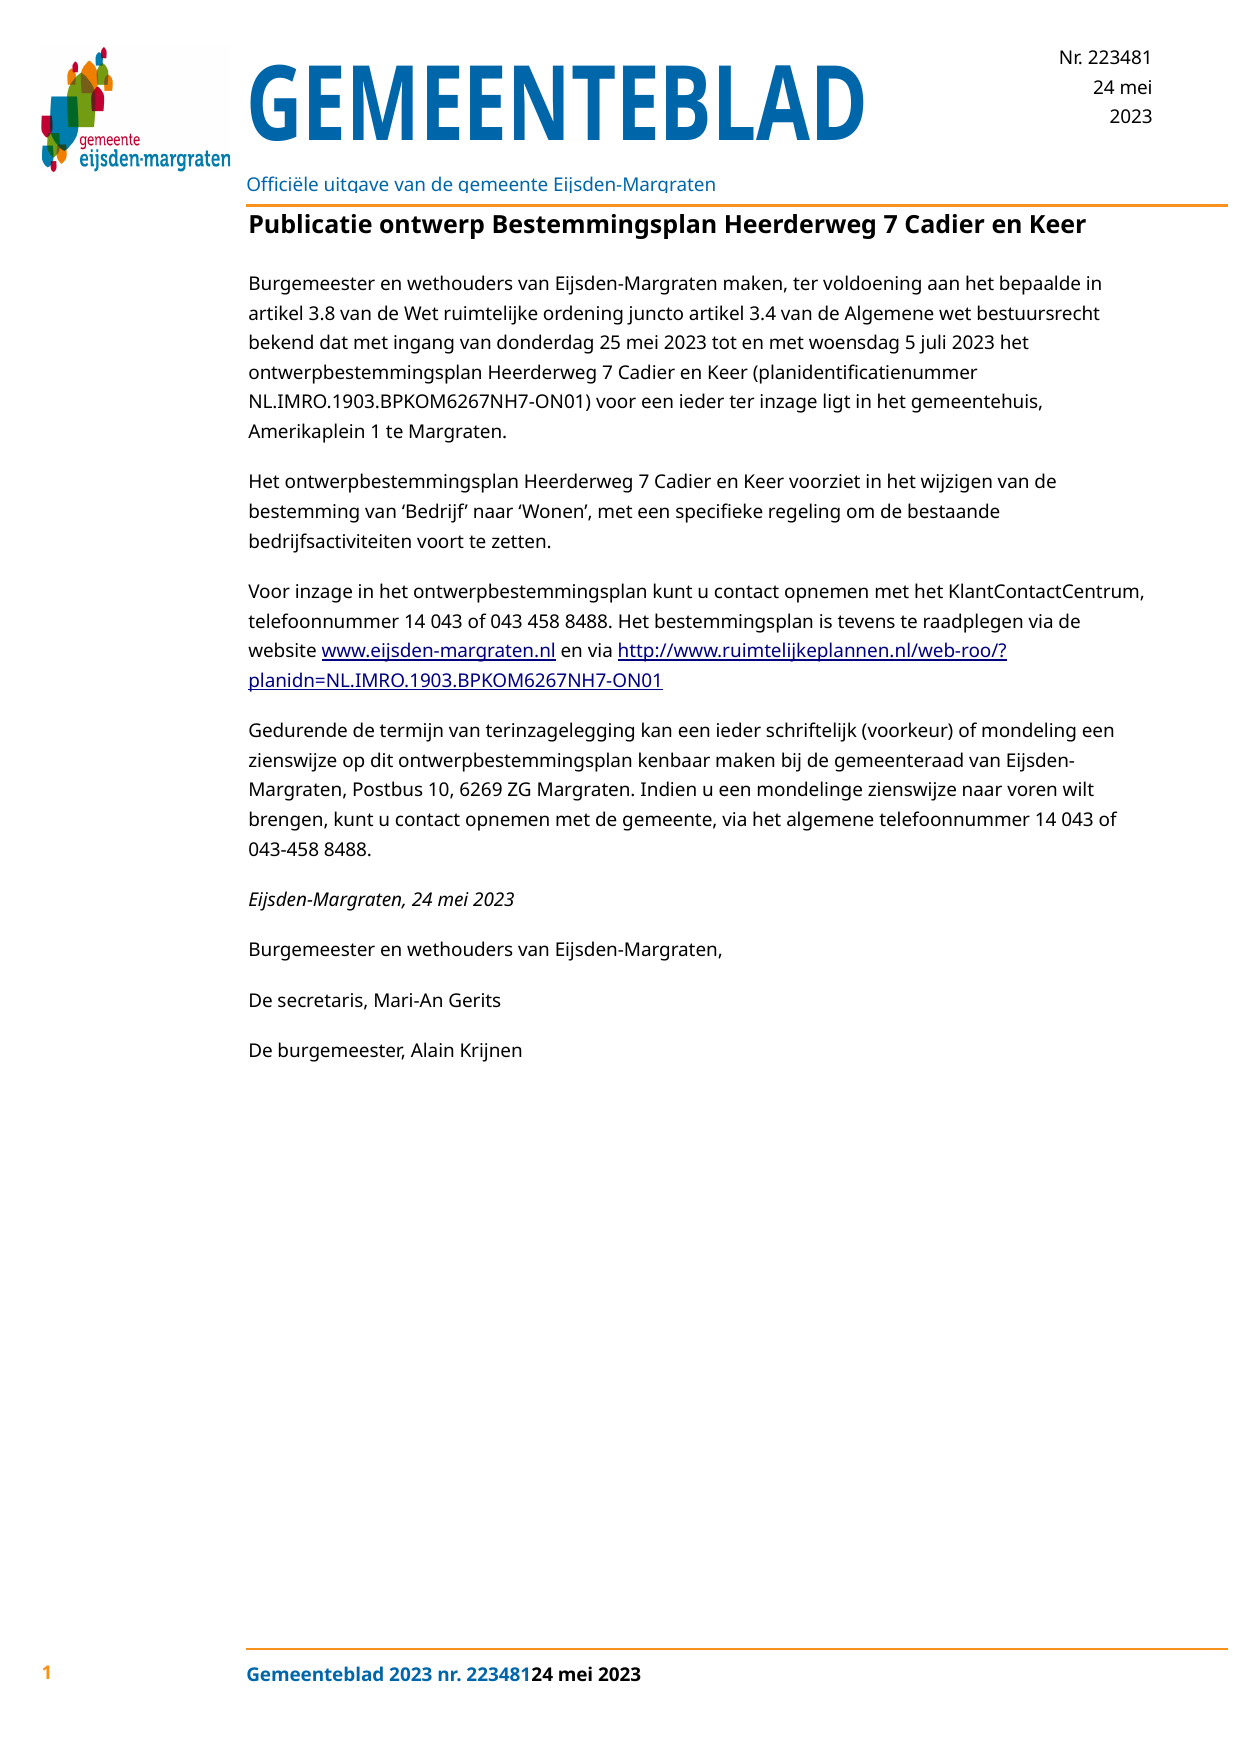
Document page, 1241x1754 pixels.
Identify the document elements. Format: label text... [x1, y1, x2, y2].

text Publicatie ontwerp Bestemmingsplan Heerderweg 7 Cadier en Keer [248, 207, 1152, 241]
text De secretaris, Mari-An Gerits [248, 987, 1152, 1013]
text Eijsden-Margraten, 24 mei 2023 [248, 886, 1152, 912]
picture [41, 47, 231, 172]
text Het ontwerpbestemmingsplan Heerderweg 7 Cadier en Keer voorziet in het wijzigen van de bestemming van ‘Bedrijf’ naar ‘Wonen’, met een specifieke regeling om de bestaande bedrijfsactiviteiten voort te zetten. [248, 469, 1152, 553]
text Gedurende de termijn van terinzagelegging kan een ieder schriftelijk (voorkeur) of mondeling een zienswijze op dit ontwerpbestemmingsplan kenbaar maken bij de gemeenteraad van Eijsden-Margraten, Postbus 10, 6269 ZG Margraten. Indien u een mondelinge zienswijze naar voren wilt brengen, kunt u contact opnemen met de gemeente, via het algemene telefoonnummer 14 043 of 043-458 8488. [248, 717, 1152, 861]
text Voor inzage in het ontwerpbestemmingsplan kunt u contact opnemen met het KlantContactCentrum, telefoonnummer 14 043 of 043 458 8488. Het bestemmingsplan is tevens te raadplegen via de website www.eijsden-margraten.nl en via http://www.ruimtelijkeplannen.nl/web-roo/?planidn=NL.IMRO.1903.BPKOM6267NH7-ON01 [248, 578, 1152, 693]
text Burgemeester en wethouders van Eijsden-Margraten, [248, 937, 1152, 962]
text Burgemeester en wethouders van Eijsden-Margraten maken, ter voldoening aan het bepaalde in artikel 3.8 van de Wet ruimtelijke ordening juncto artikel 3.4 van de Algemene wet bestuursrecht bekend dat met ingang van donderdag 25 mei 2023 tot en met woensdag 5 juli 2023 het ontwerpbestemmingsplan Heerderweg 7 Cadier en Keer (planidentificatienummer NL.IMRO.1903.BPKOM6267NH7-ON01) voor een ieder ter inzage ligt in het gemeentehuis, Amerikaplein 1 te Margraten. [248, 270, 1152, 444]
text De burgemeester, Alain Krijnen [248, 1037, 1152, 1063]
